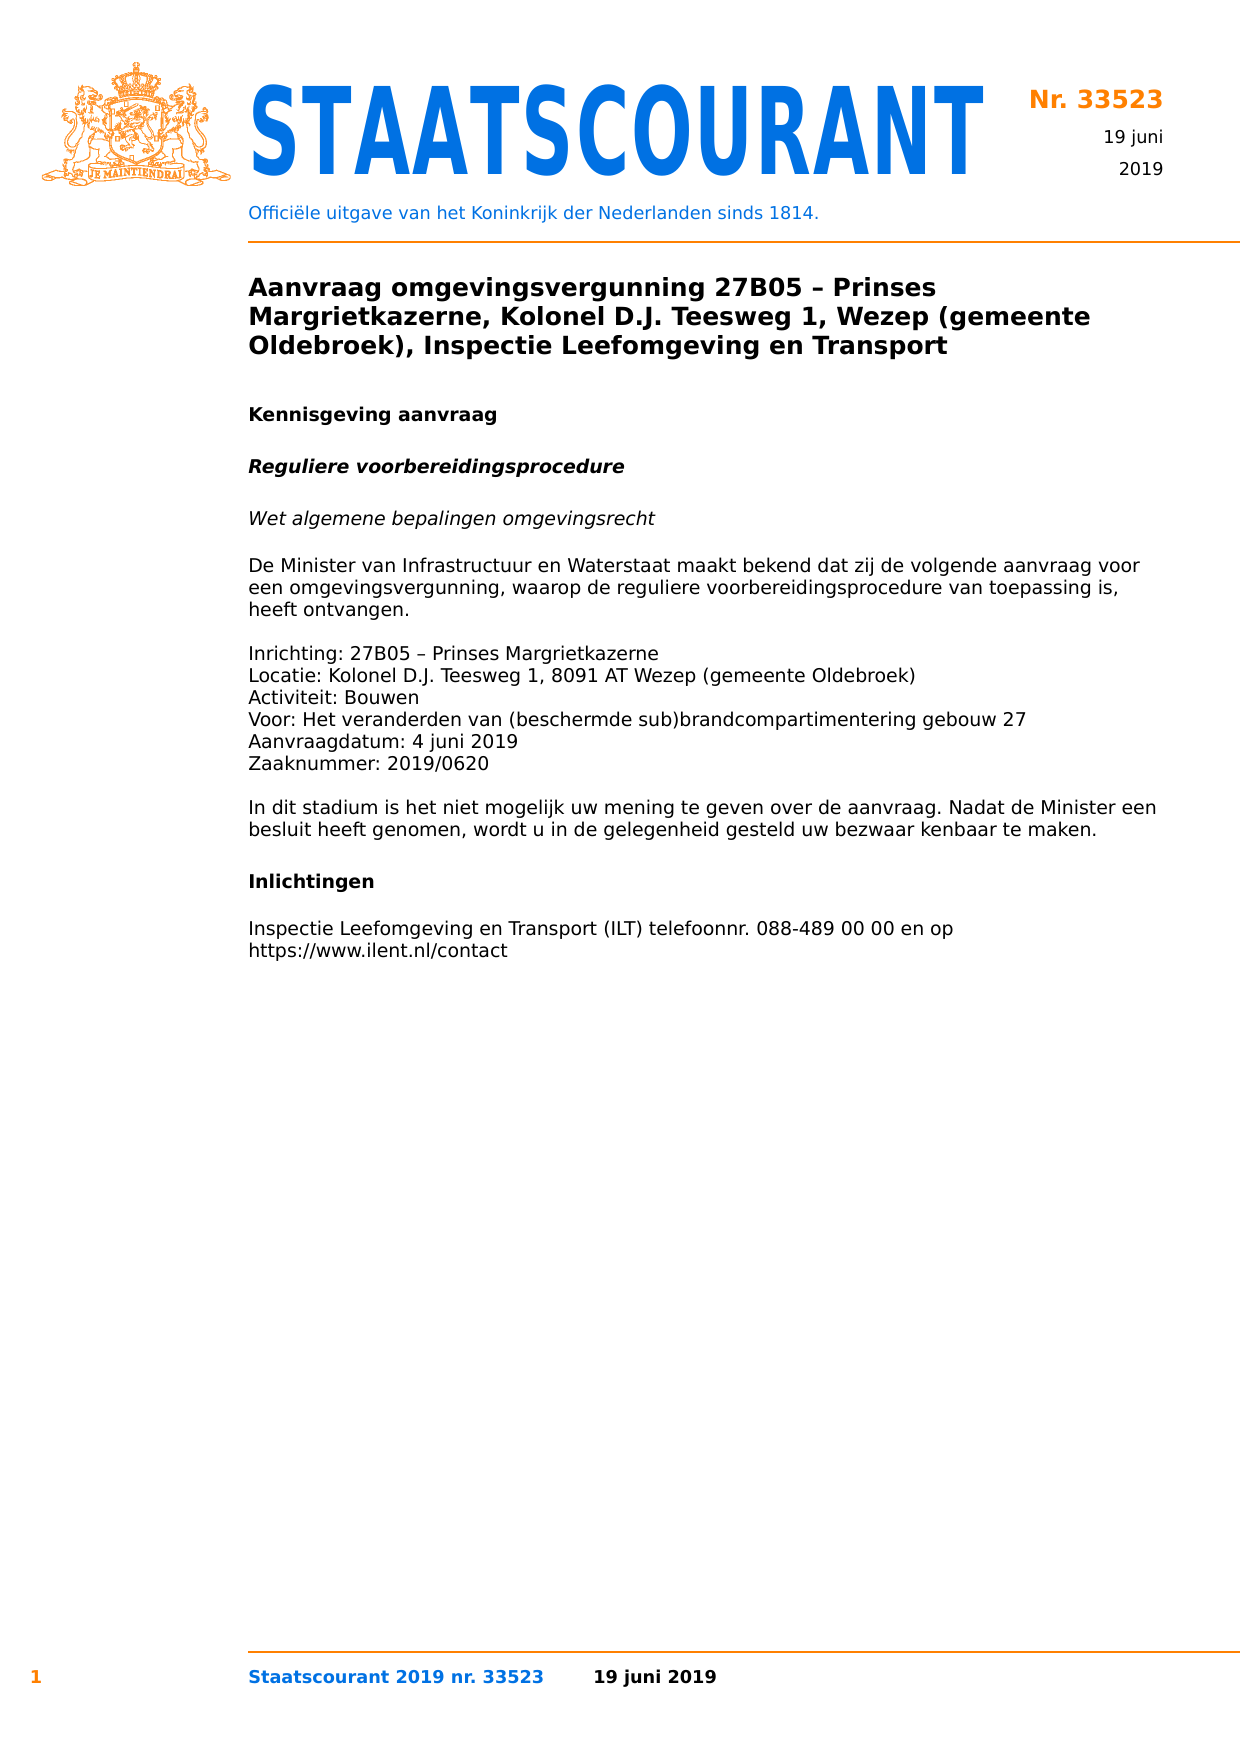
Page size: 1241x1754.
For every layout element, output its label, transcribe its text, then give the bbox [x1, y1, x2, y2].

table_header STAATSCOURANT [248, 62, 998, 203]
table_cell 2019 [998, 153, 1240, 203]
table_cell 19 juni [998, 121, 1240, 153]
table_header [25, 62, 248, 241]
subtitle Reguliere voorbereidingsprocedure [248, 456, 1163, 478]
text Activiteit: Bouwen [248, 687, 1163, 709]
subtitle Kennisgeving aanvraag [248, 404, 1163, 426]
text In dit stadium is het niet mogelijk uw mening te geven over de aanvraag. Nadat de Minister een besluit heeft genomen, wordt u in de gelegenheid gesteld uw bezwaar kenbaar te maken. [248, 797, 1163, 841]
subtitle Wet algemene bepalingen omgevingsrecht [248, 508, 1163, 530]
subtitle Inlichtingen [248, 871, 1163, 893]
text Zaaknummer: 2019/0620 [248, 753, 1163, 775]
text De Minister van Infrastructuur en Waterstaat maakt bekend dat zij de volgende aanvraag voor een omgevingsvergunning, waarop de reguliere voorbereidingsprocedure van toepassing is, heeft ontvangen. [248, 555, 1163, 621]
text Inrichting: 27B05 – Prinses Margrietkazerne [248, 643, 1163, 665]
subtitle Aanvraag omgevingsvergunning 27B05 – Prinses Margrietkazerne, Kolonel D.J. Teesweg 1, Wezep (gemeente Oldebroek), Inspectie Leefomgeving en Transport [248, 273, 1163, 361]
picture [41, 62, 231, 186]
table_cell Officiële uitgave van het Koninkrijk der Nederlanden sinds 1814. [248, 203, 1240, 241]
text Inspectie Leefomgeving en Transport (ILT) telefoonnr. 088-489 00 00 en op https://www.ilent.nl/contact [248, 918, 1163, 962]
text Aanvraagdatum: 4 juni 2019 [248, 731, 1163, 753]
text Locatie: Kolonel D.J. Teesweg 1, 8091 AT Wezep (gemeente Oldebroek) [248, 665, 1163, 687]
table_header Nr. 33523 [998, 62, 1240, 121]
text Voor: Het veranderden van (beschermde sub)brandcompartimentering gebouw 27 [248, 709, 1163, 731]
